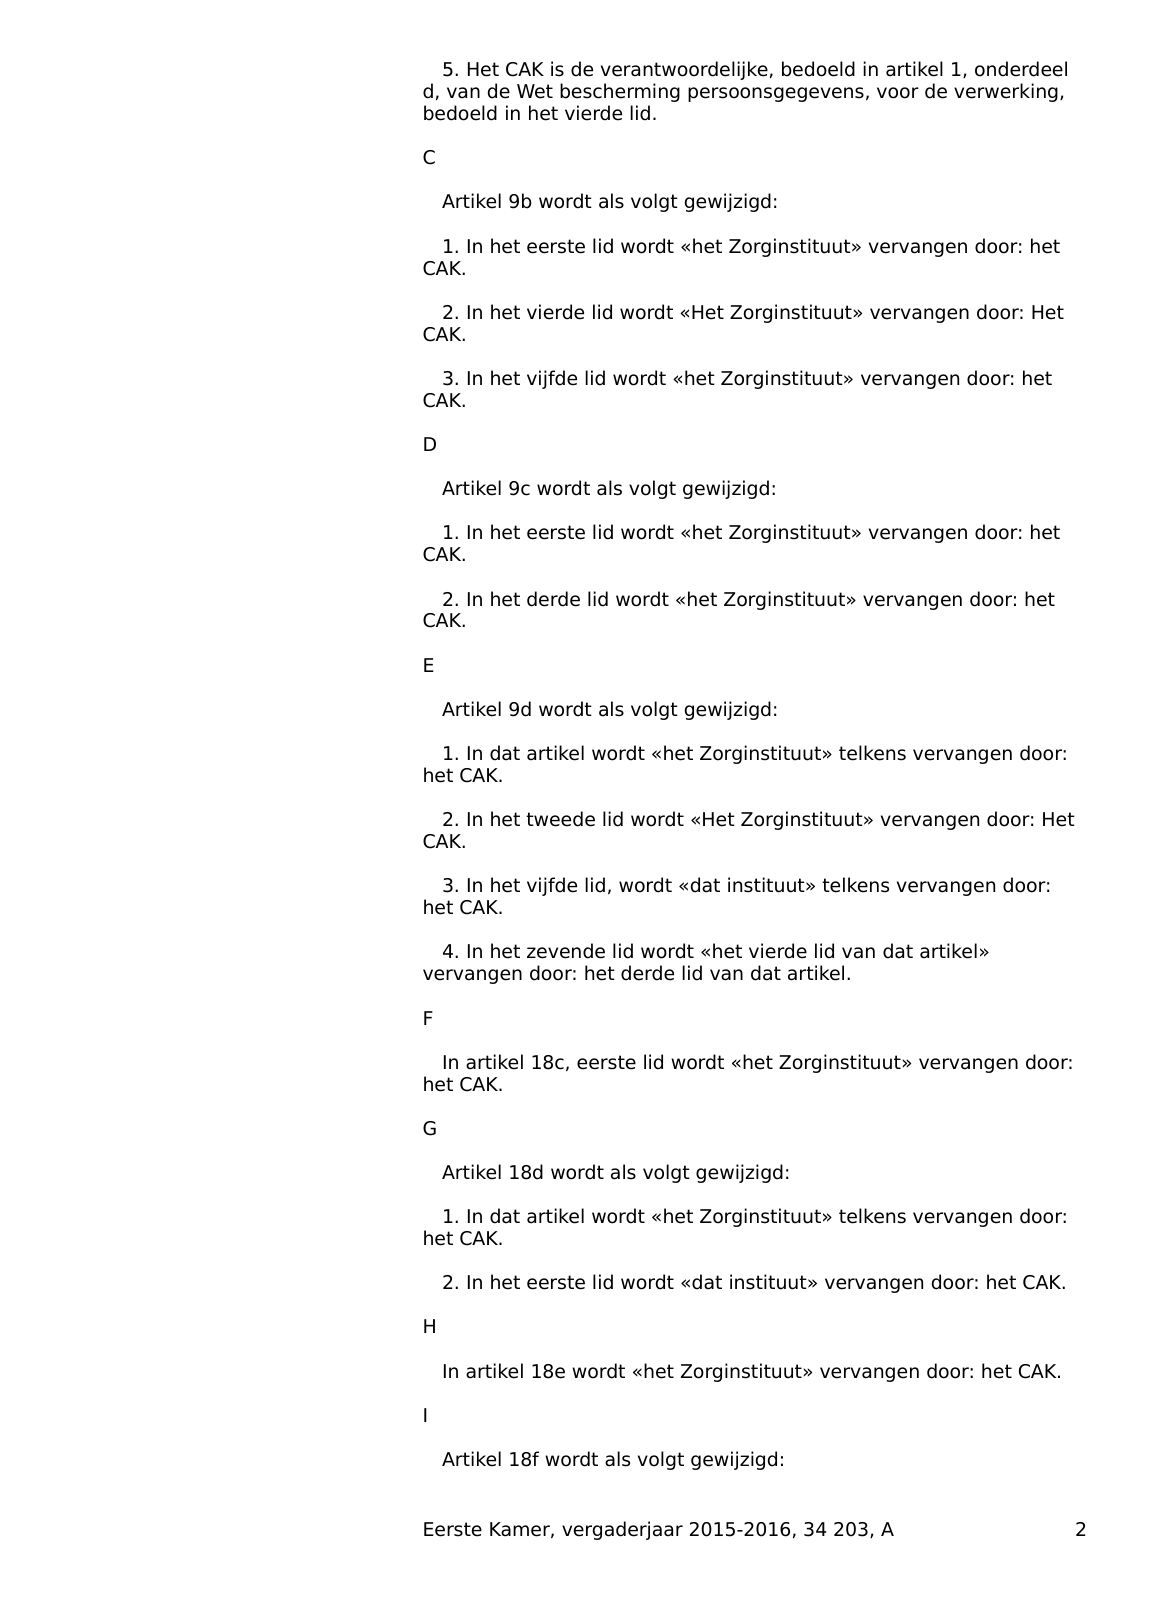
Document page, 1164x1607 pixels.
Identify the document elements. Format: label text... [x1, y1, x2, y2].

text Artikel 9d wordt als volgt gewijzigd: [422, 699, 1087, 721]
text Artikel 18d wordt als volgt gewijzigd: [422, 1162, 1087, 1184]
text In artikel 18c, eerste lid wordt «het Zorginstituut» vervangen door: het CAK. [422, 1052, 1087, 1096]
text 1. In het eerste lid wordt «het Zorginstituut» vervangen door: het CAK. [422, 236, 1087, 279]
text Artikel 18f wordt als volgt gewijzigd: [422, 1449, 1087, 1471]
text D [422, 434, 1087, 456]
text 1. In dat artikel wordt «het Zorginstituut» telkens vervangen door: het CAK. [422, 743, 1087, 787]
text 5. Het CAK is de verantwoordelijke, bedoeld in artikel 1, onderdeel d, van de Wet bescherming persoonsgegevens, voor de verwerking, bedoeld in het vierde lid. [422, 59, 1087, 125]
text 3. In het vijfde lid, wordt «dat instituut» telkens vervangen door: het CAK. [422, 875, 1087, 919]
text 2. In het eerste lid wordt «dat instituut» vervangen door: het CAK. [422, 1272, 1087, 1294]
text 2. In het derde lid wordt «het Zorginstituut» vervangen door: het CAK. [422, 588, 1087, 632]
text E [422, 654, 1087, 677]
text F [422, 1007, 1087, 1029]
text H [422, 1316, 1087, 1338]
text Artikel 9c wordt als volgt gewijzigd: [422, 478, 1087, 500]
text 1. In het eerste lid wordt «het Zorginstituut» vervangen door: het CAK. [422, 522, 1087, 566]
text 2. In het tweede lid wordt «Het Zorginstituut» vervangen door: Het CAK. [422, 809, 1087, 853]
text 2. In het vierde lid wordt «Het Zorginstituut» vervangen door: Het CAK. [422, 302, 1087, 346]
text Artikel 9b wordt als volgt gewijzigd: [422, 191, 1087, 213]
text 1. In dat artikel wordt «het Zorginstituut» telkens vervangen door: het CAK. [422, 1206, 1087, 1250]
text 4. In het zevende lid wordt «het vierde lid van dat artikel» vervangen door: het derde lid van dat artikel. [422, 941, 1087, 985]
text C [422, 147, 1087, 169]
text I [422, 1405, 1087, 1427]
text G [422, 1118, 1087, 1140]
text In artikel 18e wordt «het Zorginstituut» vervangen door: het CAK. [422, 1361, 1087, 1383]
text 3. In het vijfde lid wordt «het Zorginstituut» vervangen door: het CAK. [422, 368, 1087, 412]
